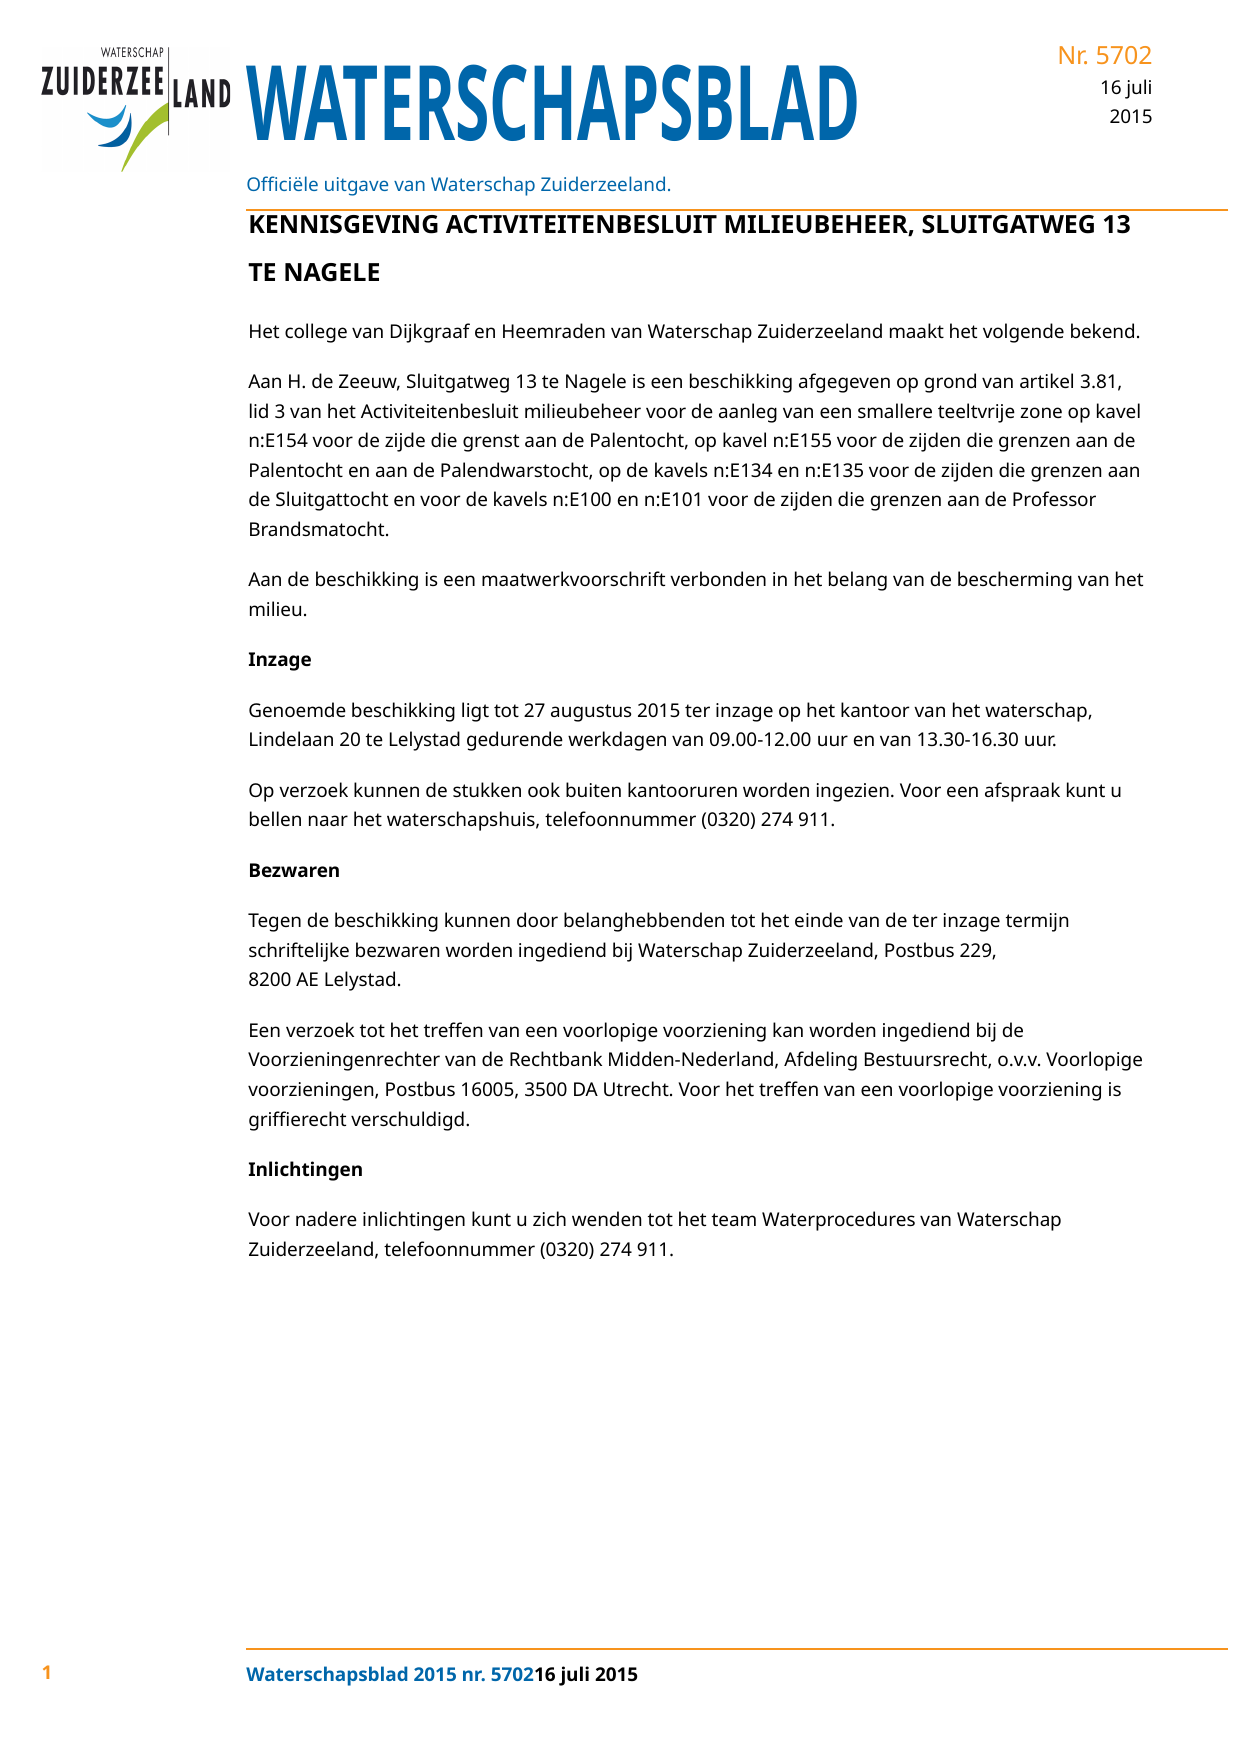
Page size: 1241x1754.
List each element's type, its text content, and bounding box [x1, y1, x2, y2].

text Aan de beschikking is een maatwerkvoorschrift verbonden in het belang van de bescherming van het milieu. [248, 567, 1152, 622]
text Voor nadere inlichtingen kunt u zich wenden tot het team Waterprocedures van Waterschap Zuiderzeeland, telefoonnummer (0320) 274 911. [248, 1207, 1152, 1262]
text Tegen de beschikking kunnen door belanghebbenden tot het einde van de ter inzage termijn schriftelijke bezwaren worden ingediend bij Waterschap Zuiderzeeland, Postbus 229, 8200 AE Lelystad. [248, 907, 1152, 992]
text Bezwaren [248, 857, 1152, 883]
text Een verzoek tot het treffen van een voorlopige voorziening kan worden ingediend bij de Voorzieningenrechter van de Rechtbank Midden-Nederland, Afdeling Bestuursrecht, o.v.v. Voorlopige voorzieningen, Postbus 16005, 3500 DA Utrecht. Voor het treffen van een voorlopige voorziening is griffierecht verschuldigd. [248, 1017, 1152, 1132]
text Het college van Dijkgraaf en Heemraden van Waterschap Zuiderzeeland maakt het volgende bekend. [248, 318, 1152, 344]
text Genoemde beschikking ligt tot 27 augustus 2015 ter inzage op het kantoor van het waterschap, Lindelaan 20 te Lelystad gedurende werkdagen van 09.00-12.00 uur en van 13.30-16.30 uur. [248, 697, 1152, 752]
text KENNISGEVING ACTIVITEITENBESLUIT MILIEUBEHEER, SLUITGATWEG 13 TE NAGELE [248, 211, 1152, 288]
text Inzage [248, 647, 1152, 672]
picture [41, 47, 231, 172]
text Inlichtingen [248, 1156, 1152, 1182]
text Aan H. de Zeeuw, Sluitgatweg 13 te Nagele is een beschikking afgegeven op grond van artikel 3.81, lid 3 van het Activiteitenbesluit milieubeheer voor de aanleg van een smallere teeltvrije zone op kavel n:E154 voor de zijde die grenst aan de Palentocht, op kavel n:E155 voor de zijden die grenzen aan de Palentocht en aan de Palendwarstocht, op de kavels n:E134 en n:E135 voor de zijden die grenzen aan de Sluitgattocht en voor de kavels n:E100 en n:E101 voor de zijden die grenzen aan de Professor Brandsmatocht. [248, 368, 1152, 542]
text Op verzoek kunnen de stukken ook buiten kantooruren worden ingezien. Voor een afspraak kunt u bellen naar het waterschapshuis, telefoonnummer (0320) 274 911. [248, 777, 1152, 832]
